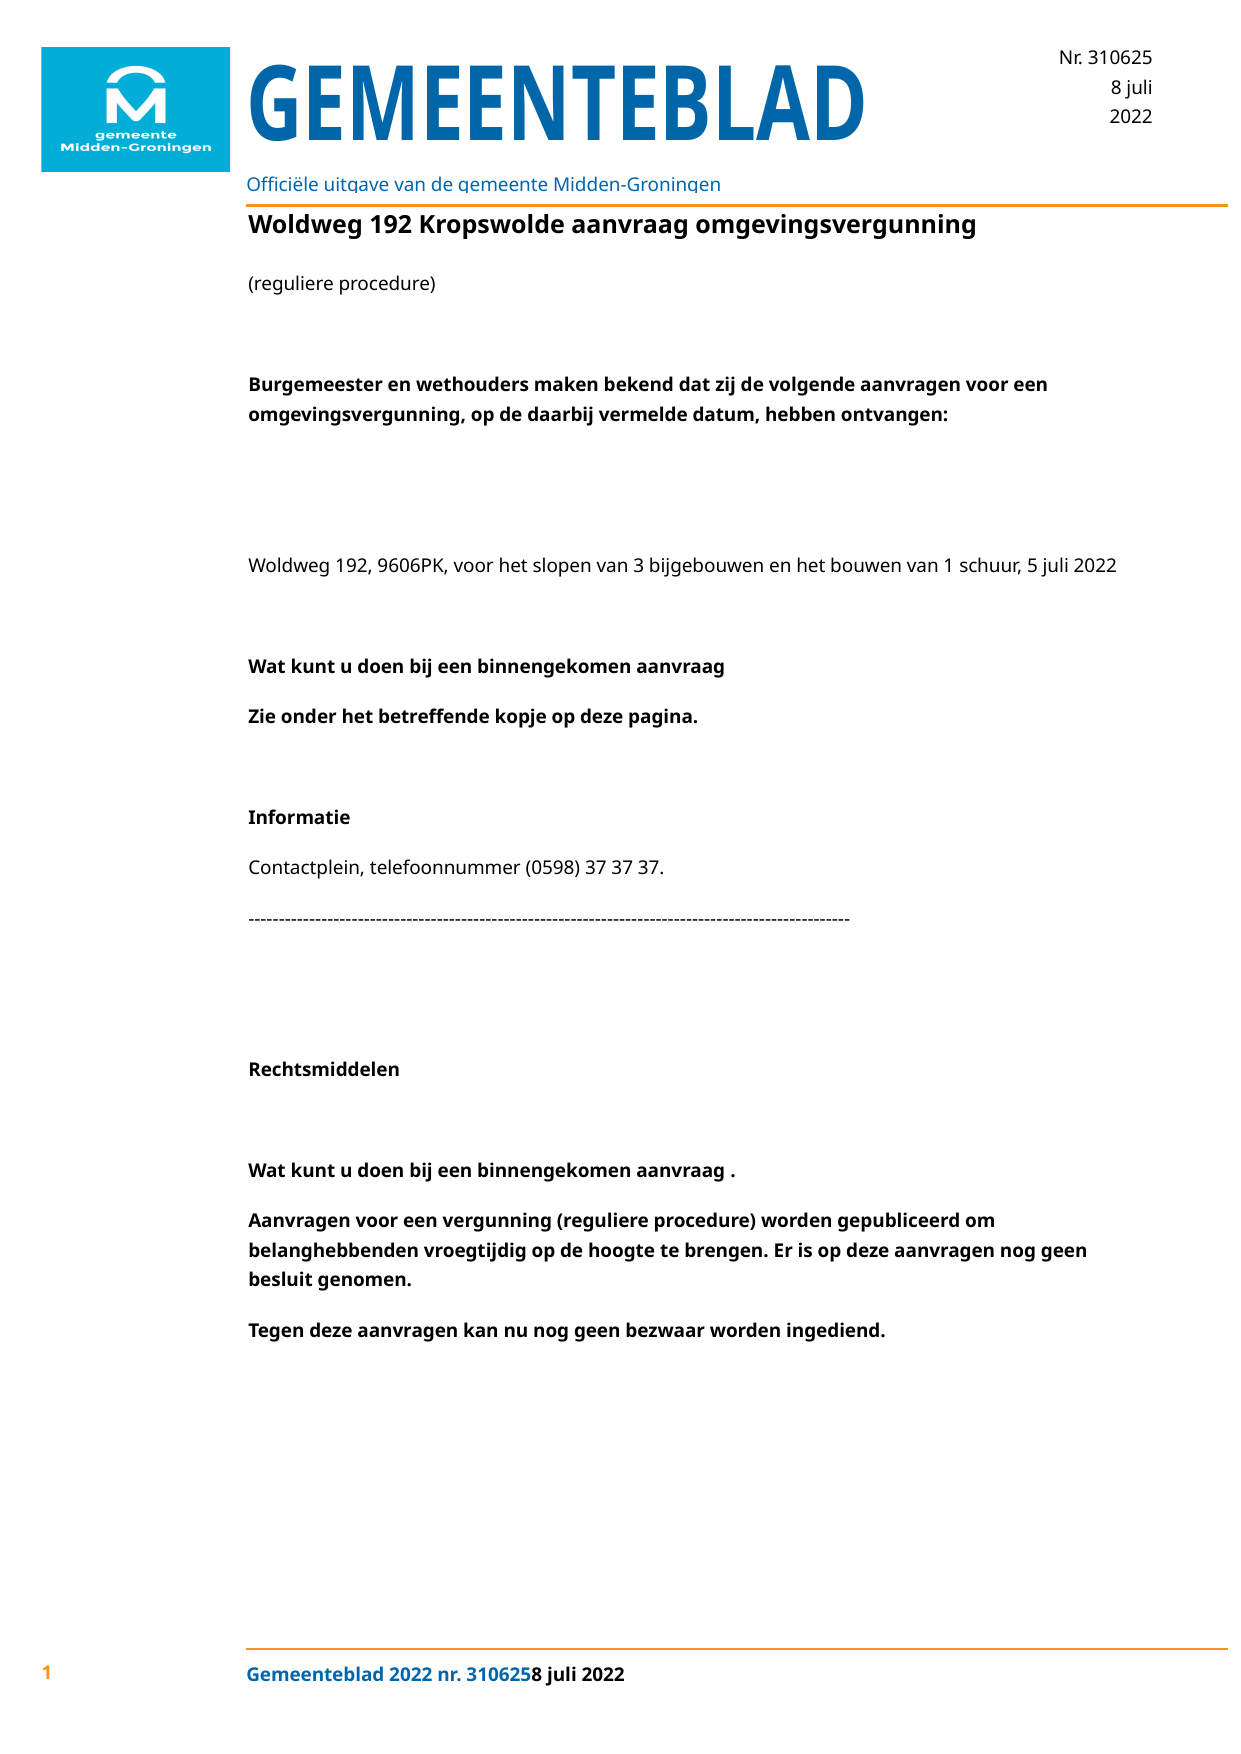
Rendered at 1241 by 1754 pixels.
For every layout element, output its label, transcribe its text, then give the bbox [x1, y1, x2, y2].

text Contactplein, telefoonnummer (0598) 37 37 37. [248, 854, 1152, 880]
text Rechtsmiddelen [248, 1056, 1152, 1082]
picture [107, 89, 165, 122]
text --------------------------------------------------------------------------------------------------- [248, 905, 1152, 931]
picture [108, 66, 164, 82]
text Aanvragen voor een vergunning (reguliere procedure) worden gepubliceerd om belanghebbenden vroegtijdig op de hoogte te brengen. Er is op deze aanvragen nog geen besluit genomen. [248, 1207, 1152, 1292]
text Woldweg 192 Kropswolde aanvraag omgevingsvergunning [248, 207, 1152, 241]
text Burgemeester en wethouders maken bekend dat zij de volgende aanvragen voor een omgevingsvergunning, op de daarbij vermelde datum, hebben ontvangen: [248, 371, 1152, 426]
text Tegen deze aanvragen kan nu nog geen bezwaar worden ingediend. [248, 1317, 1152, 1343]
text Informatie [248, 804, 1152, 830]
text Woldweg 192, 9606PK, voor het slopen van 3 bijgebouwen en het bouwen van 1 schuur, 5 juli 2022 [248, 552, 1152, 578]
picture [184, 146, 190, 153]
text (reguliere procedure) [248, 270, 1152, 296]
text Zie onder het betreffende kopje op deze pagina. [248, 703, 1152, 729]
text Wat kunt u doen bij een binnengekomen aanvraag . [248, 1157, 1152, 1183]
text Wat kunt u doen bij een binnengekomen aanvraag [248, 653, 1152, 678]
